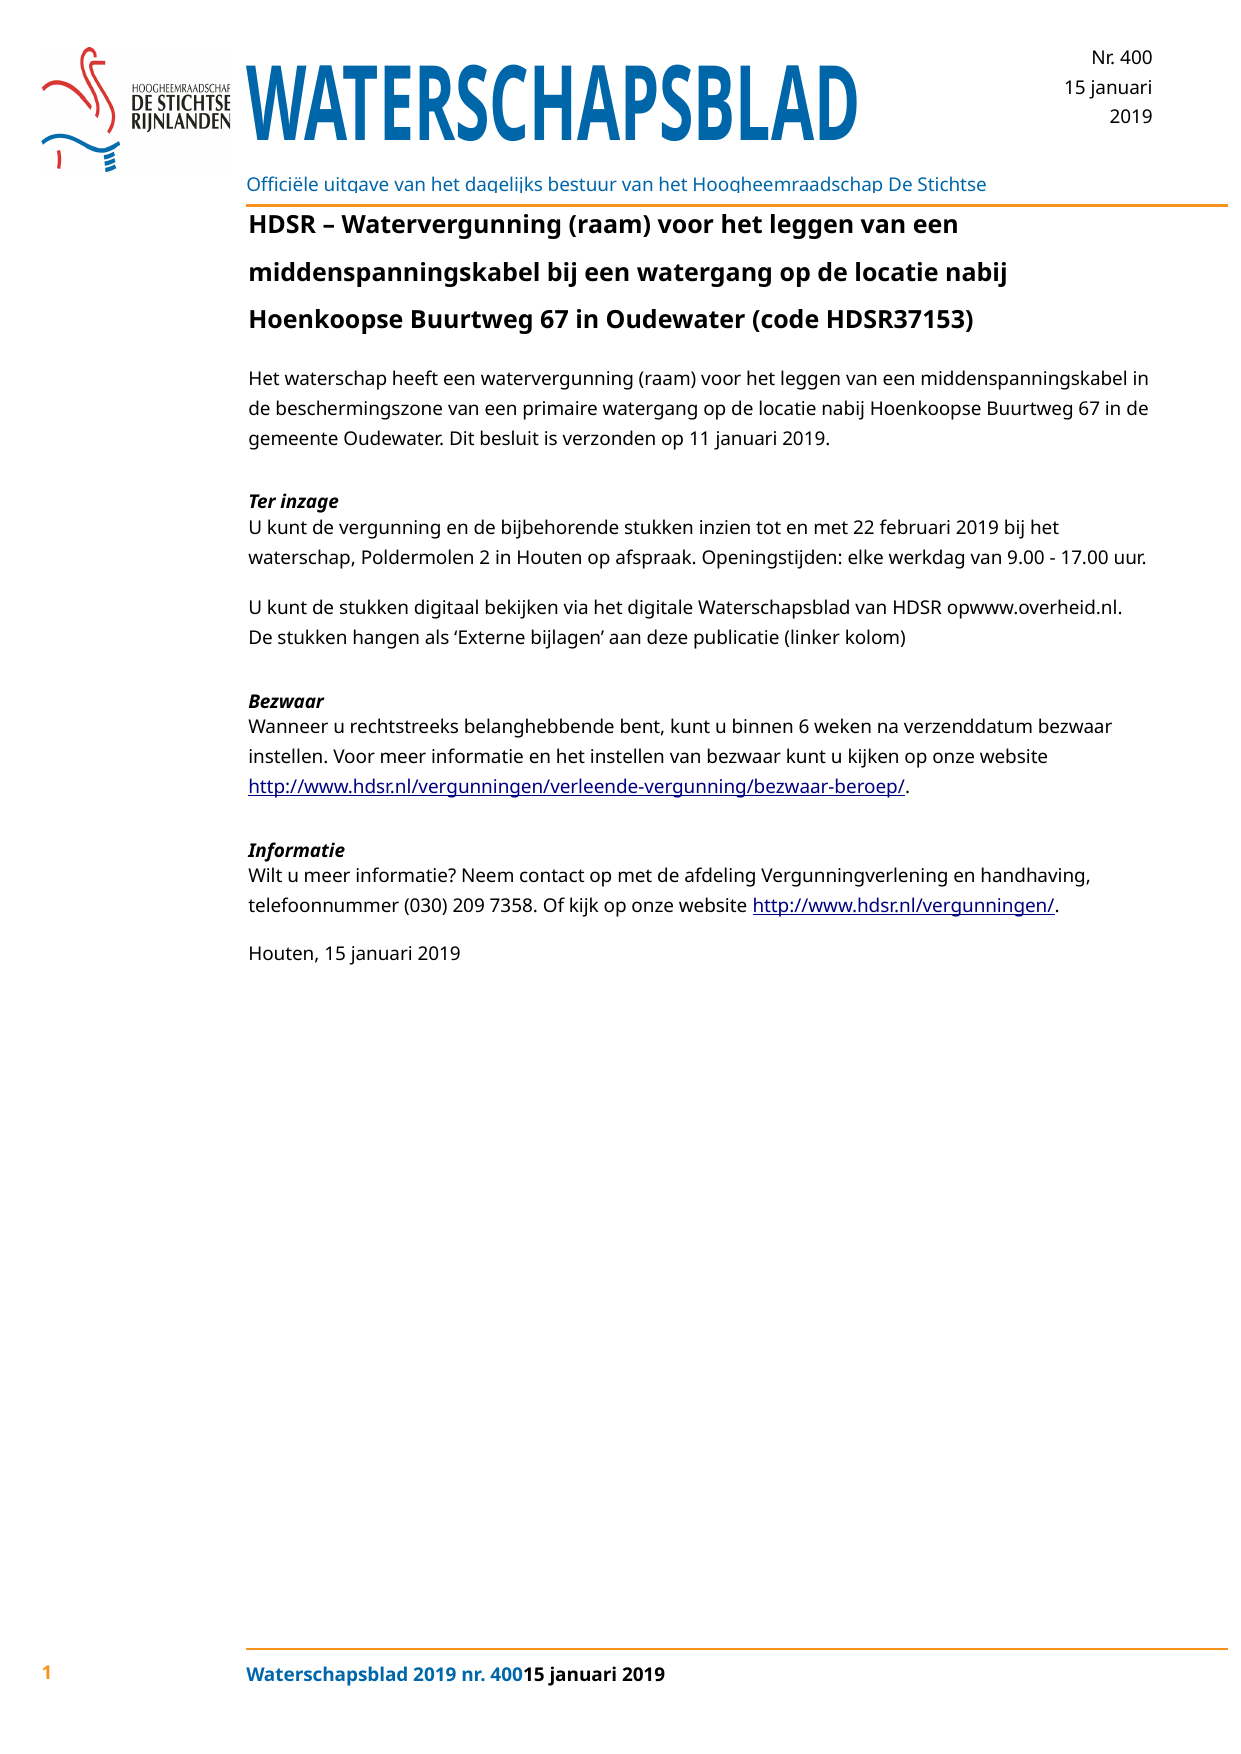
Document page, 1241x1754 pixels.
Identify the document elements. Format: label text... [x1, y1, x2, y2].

picture [41, 47, 231, 172]
text HDSR – Watervergunning (raam) voor het leggen van een middenspanningskabel bij een watergang op de locatie nabij Hoenkoopse Buurtweg 67 in Oudewater (code HDSR37153) [248, 207, 1152, 336]
text Wanneer u rechtstreeks belanghebbende bent, kunt u binnen 6 weken na verzenddatum bezwaar instellen. Voor meer informatie en het instellen van bezwaar kunt u kijken op onze website http://www.hdsr.nl/vergunningen/verleende-vergunning/bezwaar-beroep/. [248, 714, 1152, 798]
text Bezwaar [248, 688, 1152, 714]
text Houten, 15 januari 2019 [248, 940, 1152, 966]
text Wilt u meer informatie? Neem contact op met de afdeling Vergunningverlening en handhaving, telefoonnummer (030) 209 7358. Of kijk op onze website http://www.hdsr.nl/vergunningen/. [248, 862, 1152, 918]
text U kunt de vergunning en de bijbehorende stukken inzien tot en met 22 februari 2019 bij het waterschap, Poldermolen 2 in Houten op afspraak. Openingstijden: elke werkdag van 9.00 - 17.00 uur. [248, 514, 1152, 570]
text U kunt de stukken digitaal bekijken via het digitale Waterschapsblad van HDSR opwww.overheid.nl. De stukken hangen als ‘Externe bijlagen’ aan deze publicatie (linker kolom) [248, 594, 1152, 650]
text Het waterschap heeft een watervergunning (raam) voor het leggen van een middenspanningskabel in de beschermingszone van een primaire watergang op de locatie nabij Hoenkoopse Buurtweg 67 in de gemeente Oudewater. Dit besluit is verzonden op 11 januari 2019. [248, 366, 1152, 450]
text Ter inzage [248, 489, 1152, 514]
text Informatie [248, 837, 1152, 862]
